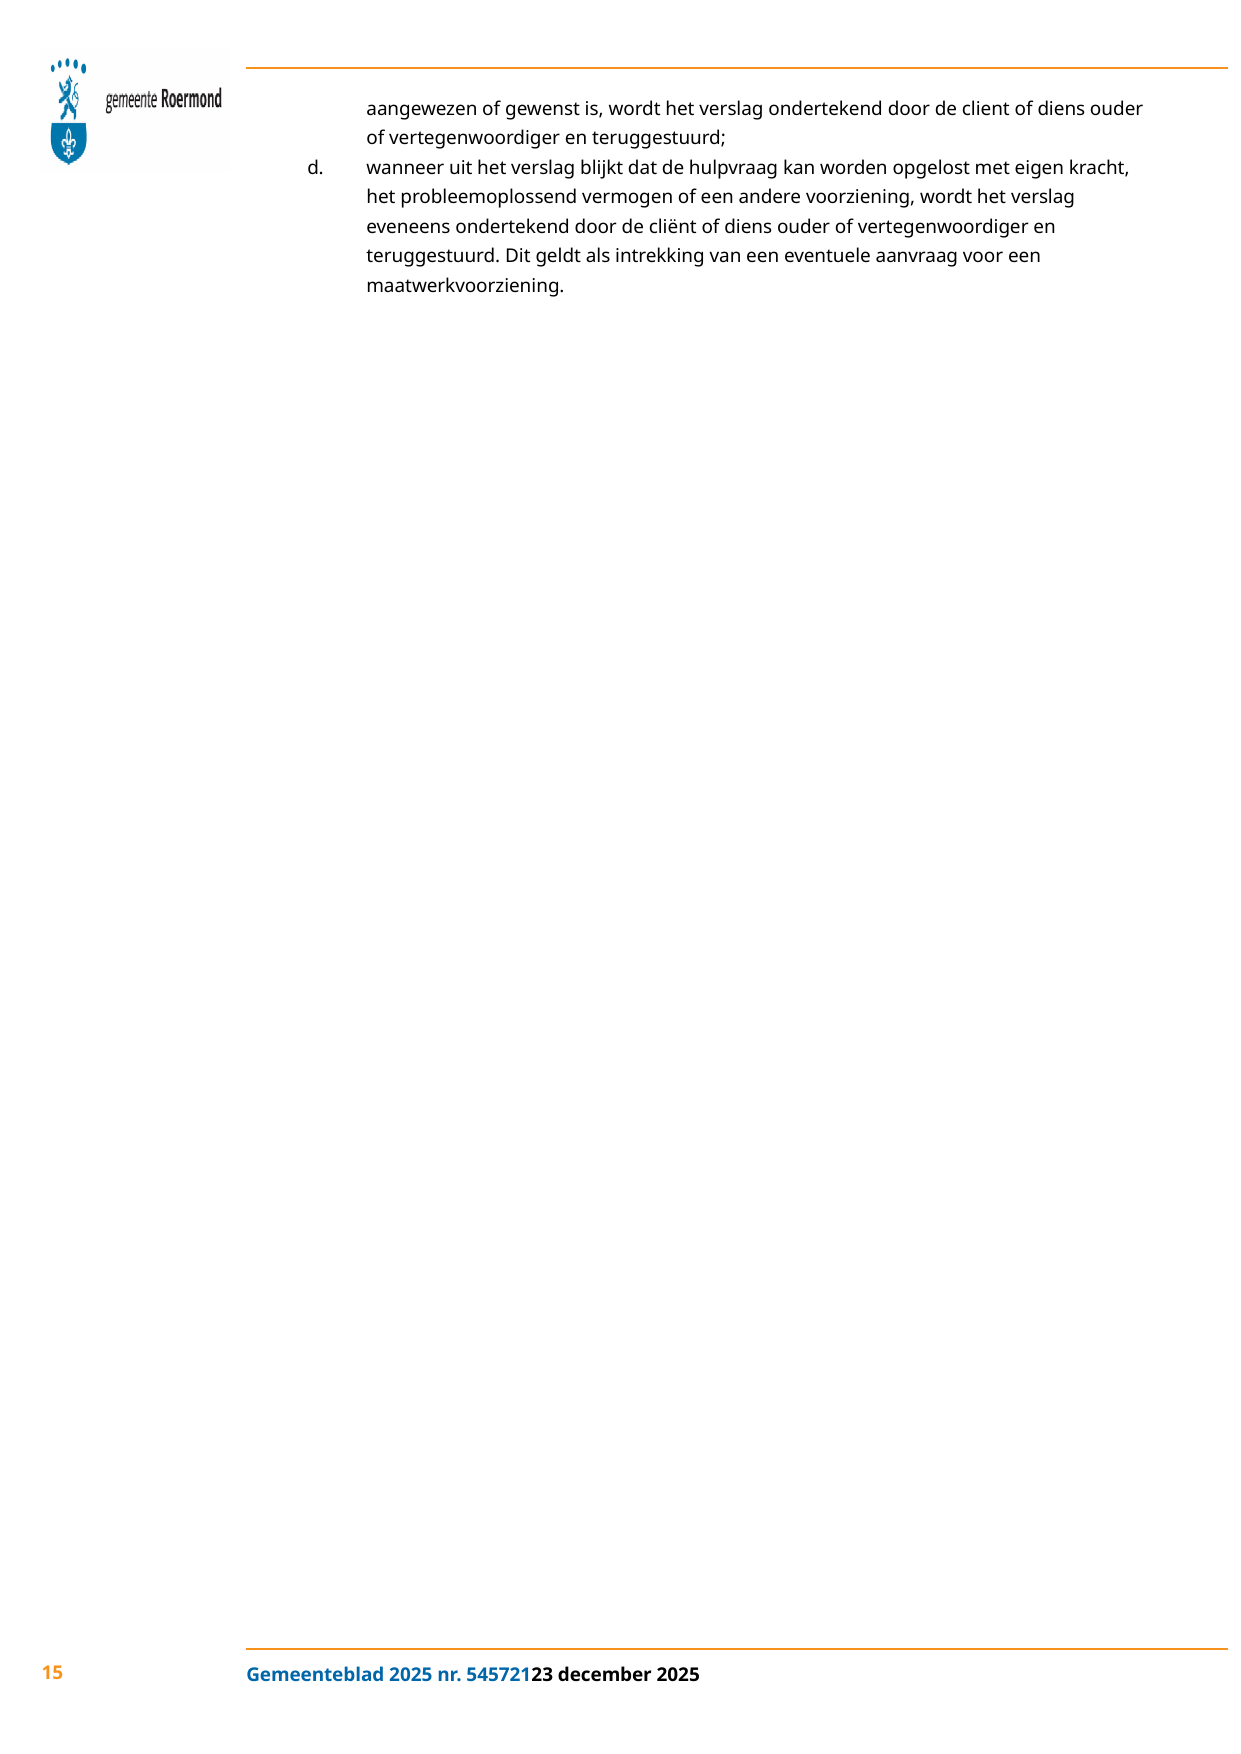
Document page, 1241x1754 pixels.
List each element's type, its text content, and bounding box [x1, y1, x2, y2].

list wanneer uit het verslag blijkt dat de hulpvraag kan worden opgelost met eigen kracht, het probleemoplossend vermogen of een andere voorziening, wordt het verslag eveneens ondertekend door de cliënt of diens ouder of vertegenwoordiger en teruggestuurd. Dit geldt als intrekking van een eventuele aanvraag voor een maatwerkvoorziening. [307, 154, 1152, 298]
picture [41, 47, 231, 172]
list aangewezen of gewenst is, wordt het verslag ondertekend door de client of diens ouder of vertegenwoordiger en teruggestuurd; [307, 95, 1152, 150]
